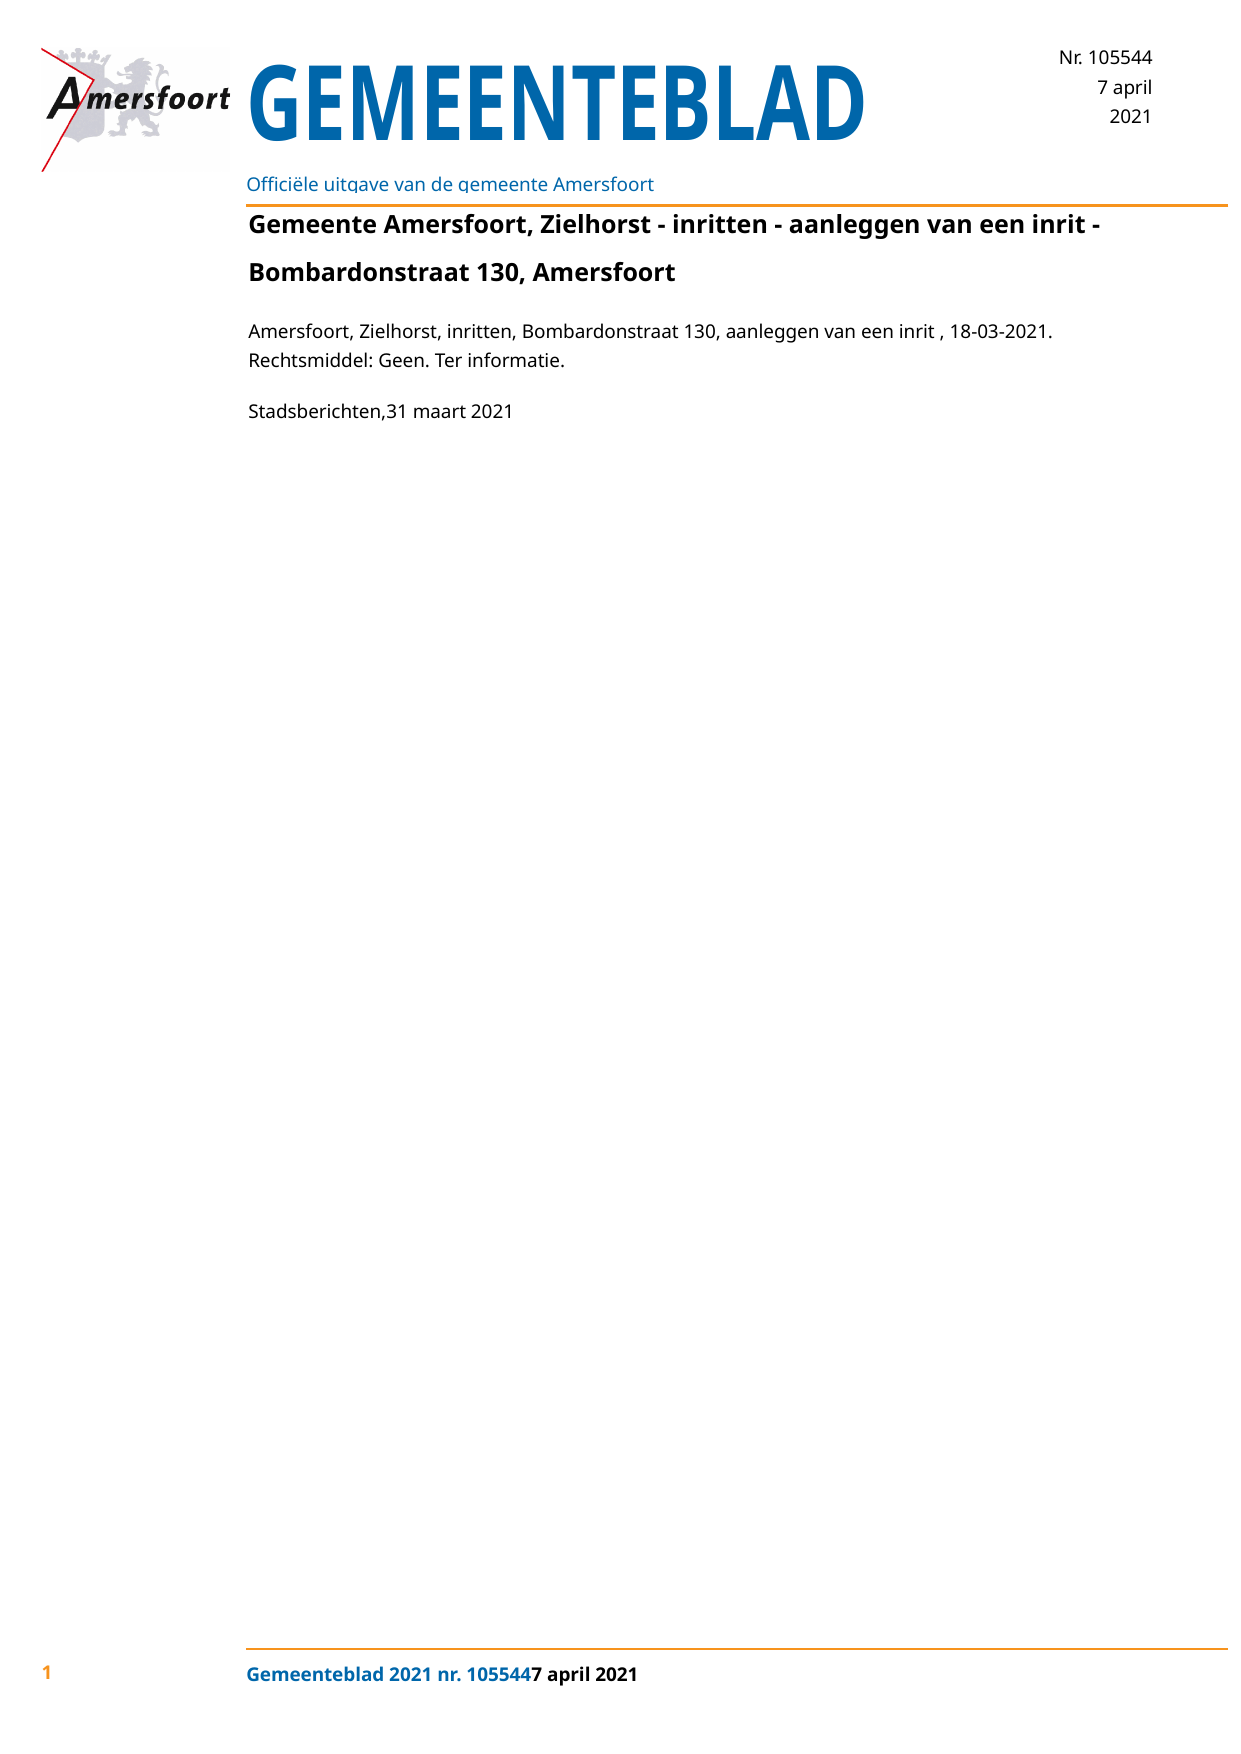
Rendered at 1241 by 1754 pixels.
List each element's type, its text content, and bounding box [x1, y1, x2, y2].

text Gemeente Amersfoort, Zielhorst - inritten - aanleggen van een inrit - Bombardonstraat 130, Amersfoort [248, 207, 1152, 288]
picture [41, 47, 231, 172]
text Amersfoort, Zielhorst, inritten, Bombardonstraat 130, aanleggen van een inrit , 18-03-2021. Rechtsmiddel: Geen. Ter informatie. [248, 318, 1152, 373]
text Stadsberichten,31 maart 2021 [248, 398, 1152, 424]
